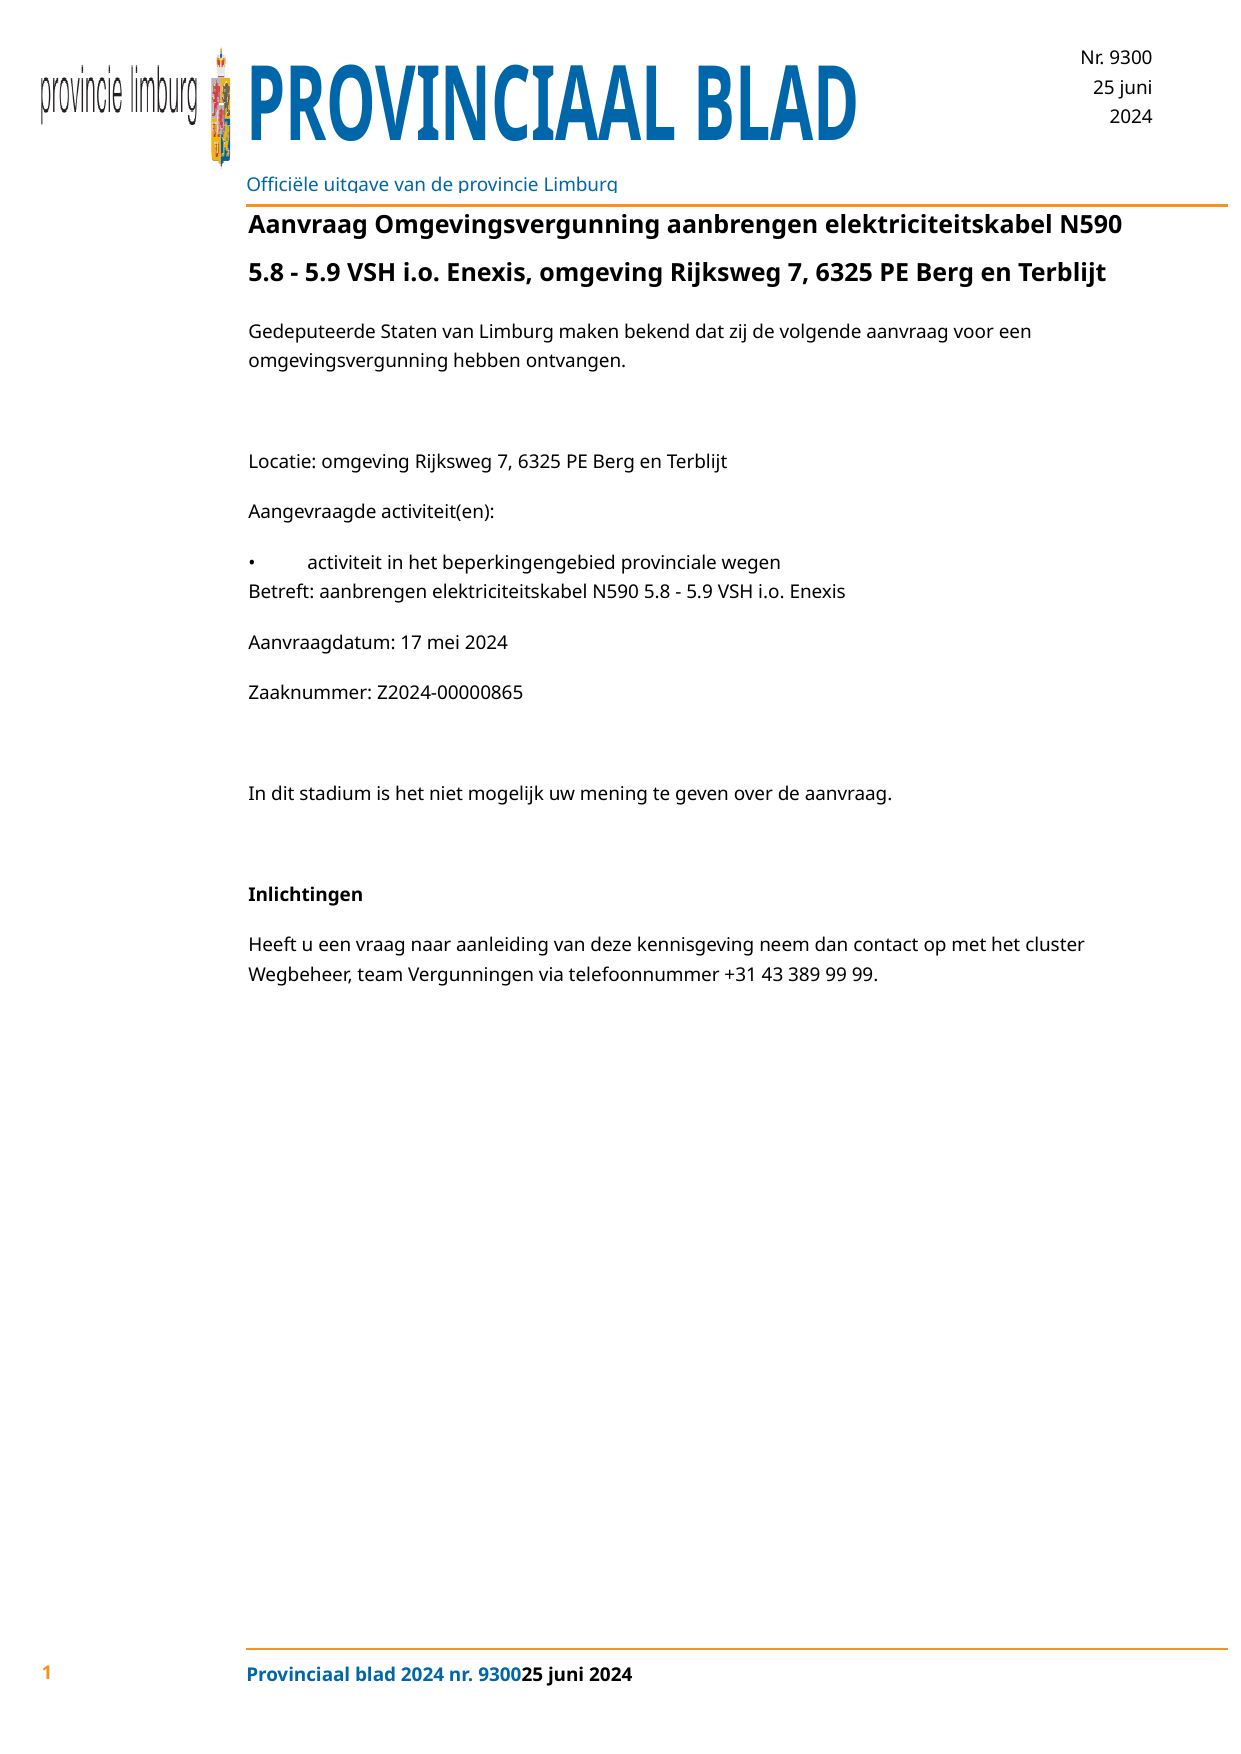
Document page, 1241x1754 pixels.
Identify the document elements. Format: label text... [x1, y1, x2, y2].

list activiteit in het beperkingengebied provinciale wegen [248, 549, 1152, 575]
text Aangevraagde activiteit(en): [248, 499, 1152, 524]
text In dit stadium is het niet mogelijk uw mening te geven over de aanvraag. [248, 780, 1152, 806]
text Zaaknummer: Z2024-00000865 [248, 679, 1152, 705]
text Inlichtingen [248, 881, 1152, 907]
text Aanvraagdatum: 17 mei 2024 [248, 629, 1152, 655]
text Betreft: aanbrengen elektriciteitskabel N590 5.8 - 5.9 VSH i.o. Enexis [248, 579, 1152, 604]
text Locatie: omgeving Rijksweg 7, 6325 PE Berg en Terblijt [248, 448, 1152, 474]
text Gedeputeerde Staten van Limburg maken bekend dat zij de volgende aanvraag voor een omgevingsvergunning hebben ontvangen. [248, 318, 1152, 373]
picture [41, 47, 231, 172]
text Heeft u een vraag naar aanleiding van deze kennisgeving neem dan contact op met het cluster Wegbeheer, team Vergunningen via telefoonnummer +31 43 389 99 99. [248, 932, 1152, 987]
text Aanvraag Omgevingsvergunning aanbrengen elektriciteitskabel N590 5.8 - 5.9 VSH i.o. Enexis, omgeving Rijksweg 7, 6325 PE Berg en Terblijt [248, 207, 1152, 288]
